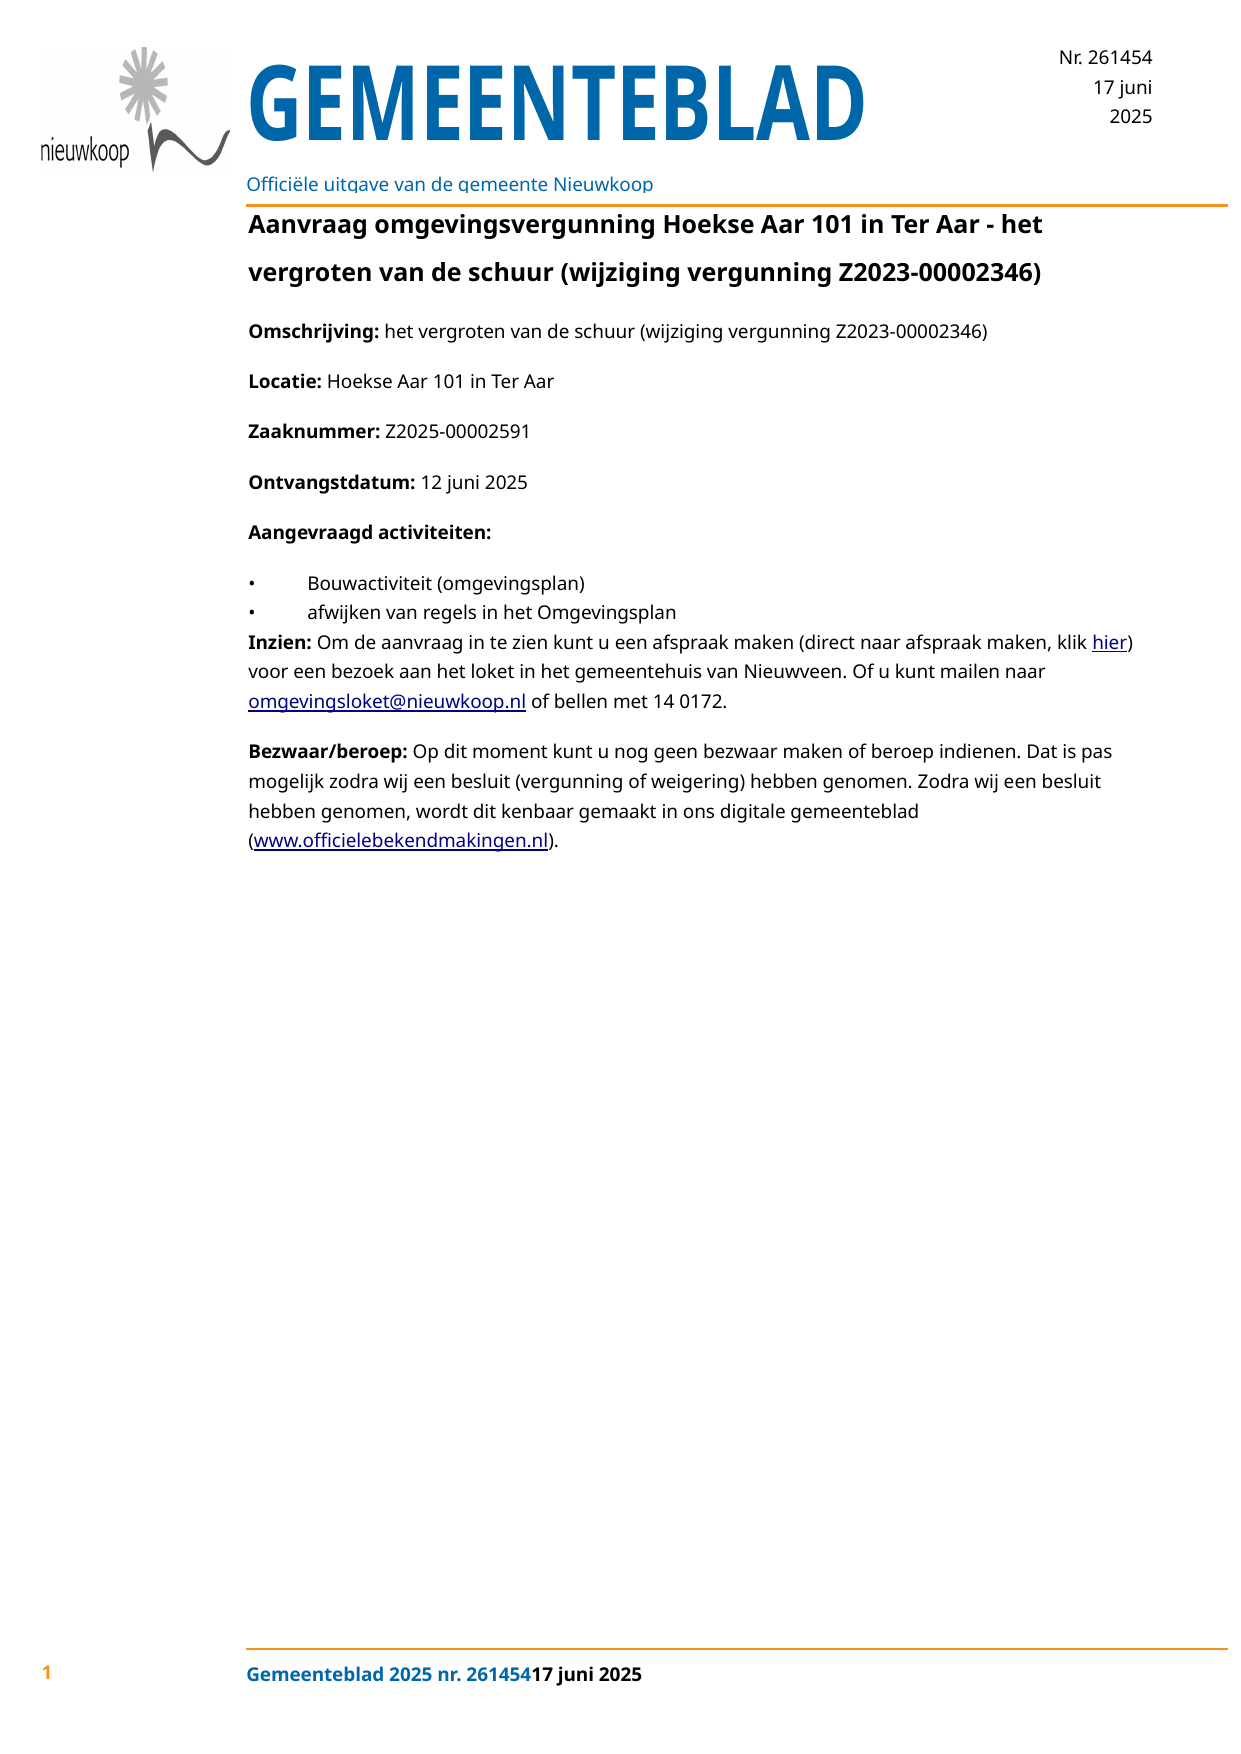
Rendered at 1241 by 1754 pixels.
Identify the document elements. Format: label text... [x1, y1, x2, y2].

text Bezwaar/beroep: Op dit moment kunt u nog geen bezwaar maken of beroep indienen. Dat is pas mogelijk zodra wij een besluit (vergunning of weigering) hebben genomen. Zodra wij een besluit hebben genomen, wordt dit kenbaar gemaakt in ons digitale gemeenteblad (www.officielebekendmakingen.nl). [248, 739, 1152, 853]
text Ontvangstdatum: 12 juni 2025 [248, 469, 1152, 495]
picture [41, 47, 231, 172]
text Zaaknummer: Z2025-00002591 [248, 419, 1152, 444]
text Omschrijving: het vergroten van de schuur (wijziging vergunning Z2023-00002346) [248, 318, 1152, 344]
list afwijken van regels in het Omgevingsplan [248, 599, 1152, 625]
text Inzien: Om de aanvraag in te zien kunt u een afspraak maken (direct naar afspraak maken, klik hier) voor een bezoek aan het loket in het gemeentehuis van Nieuwveen. Of u kunt mailen naar omgevingsloket@nieuwkoop.nl of bellen met 14 0172. [248, 629, 1152, 714]
text Aangevraagd activiteiten: [248, 519, 1152, 545]
list Bouwactiviteit (omgevingsplan) [248, 570, 1152, 596]
text Aanvraag omgevingsvergunning Hoekse Aar 101 in Ter Aar - het vergroten van de schuur (wijziging vergunning Z2023-00002346) [248, 207, 1152, 288]
text Locatie: Hoekse Aar 101 in Ter Aar [248, 368, 1152, 394]
